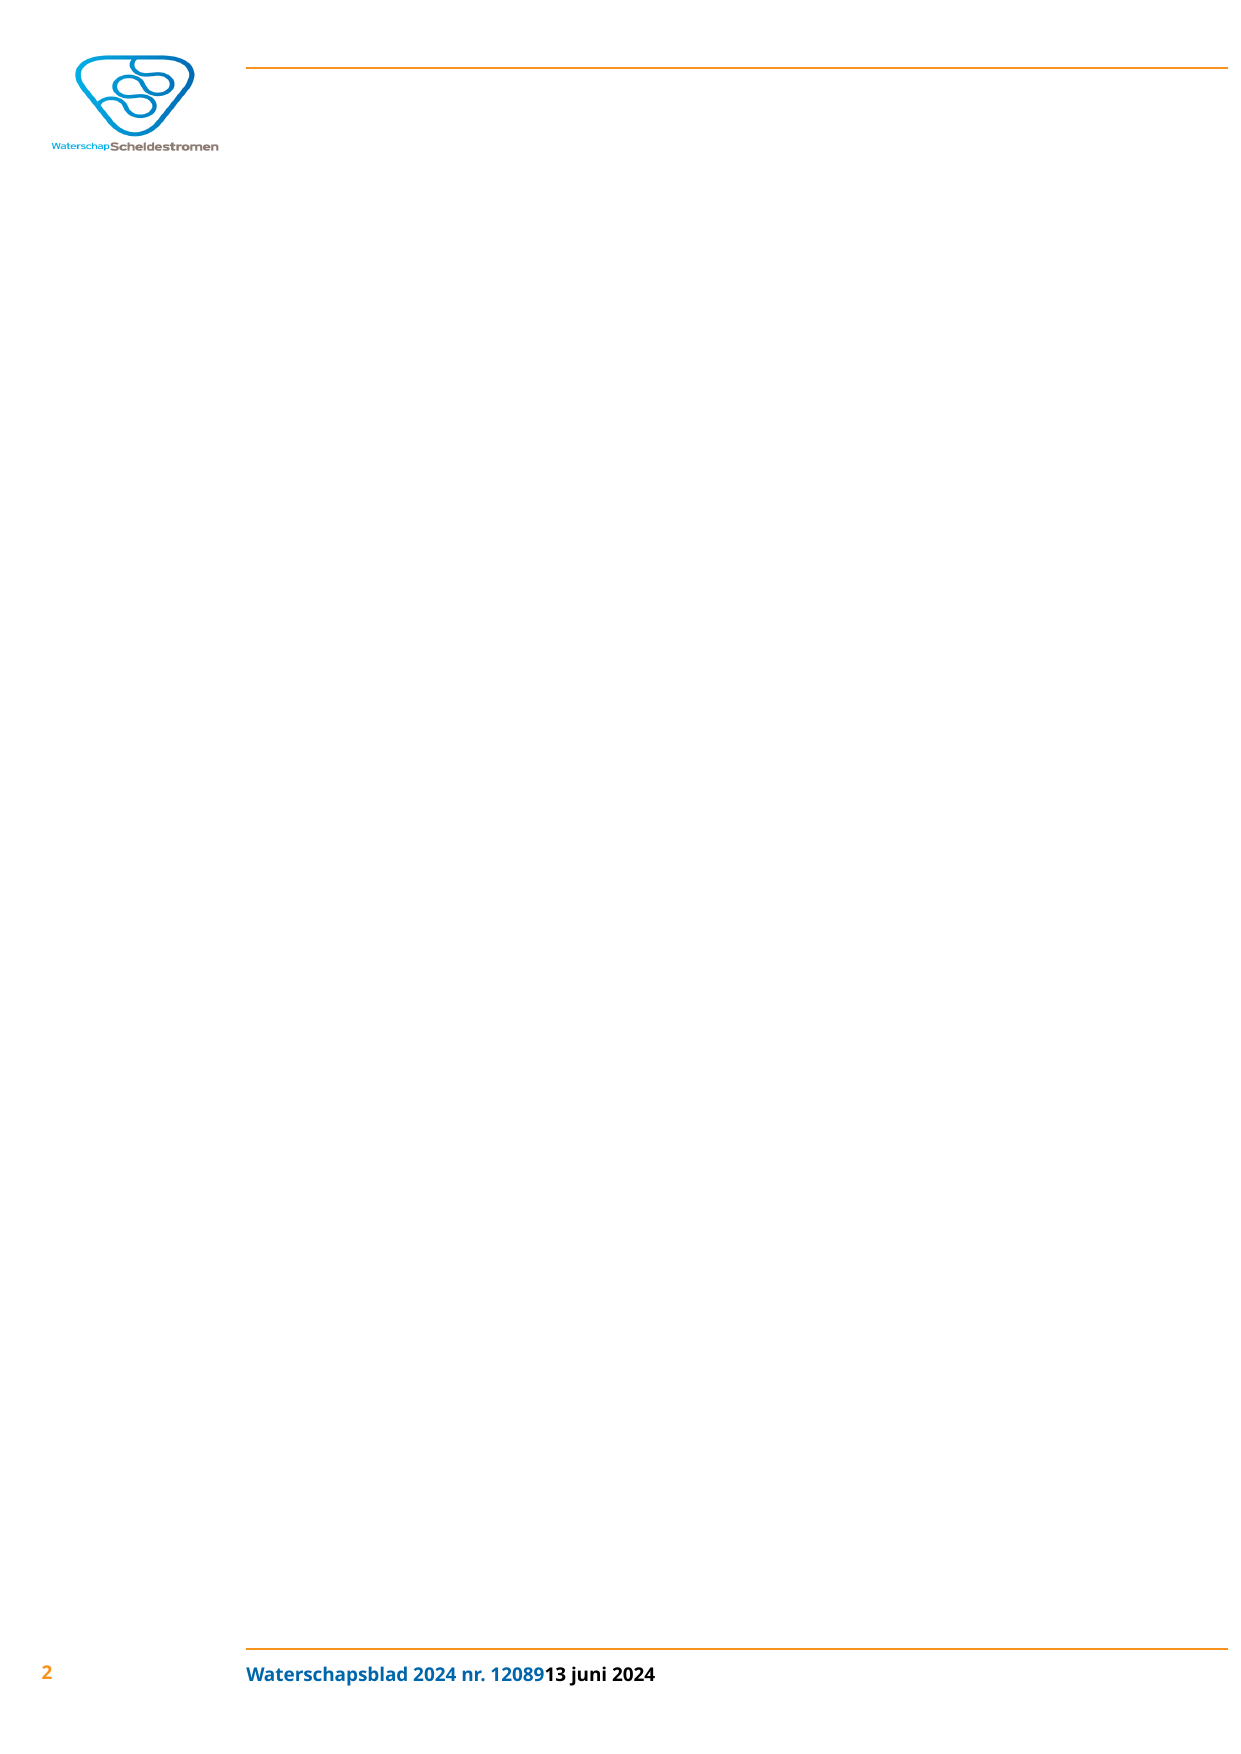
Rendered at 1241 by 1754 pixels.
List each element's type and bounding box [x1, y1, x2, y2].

picture [41, 47, 231, 172]
